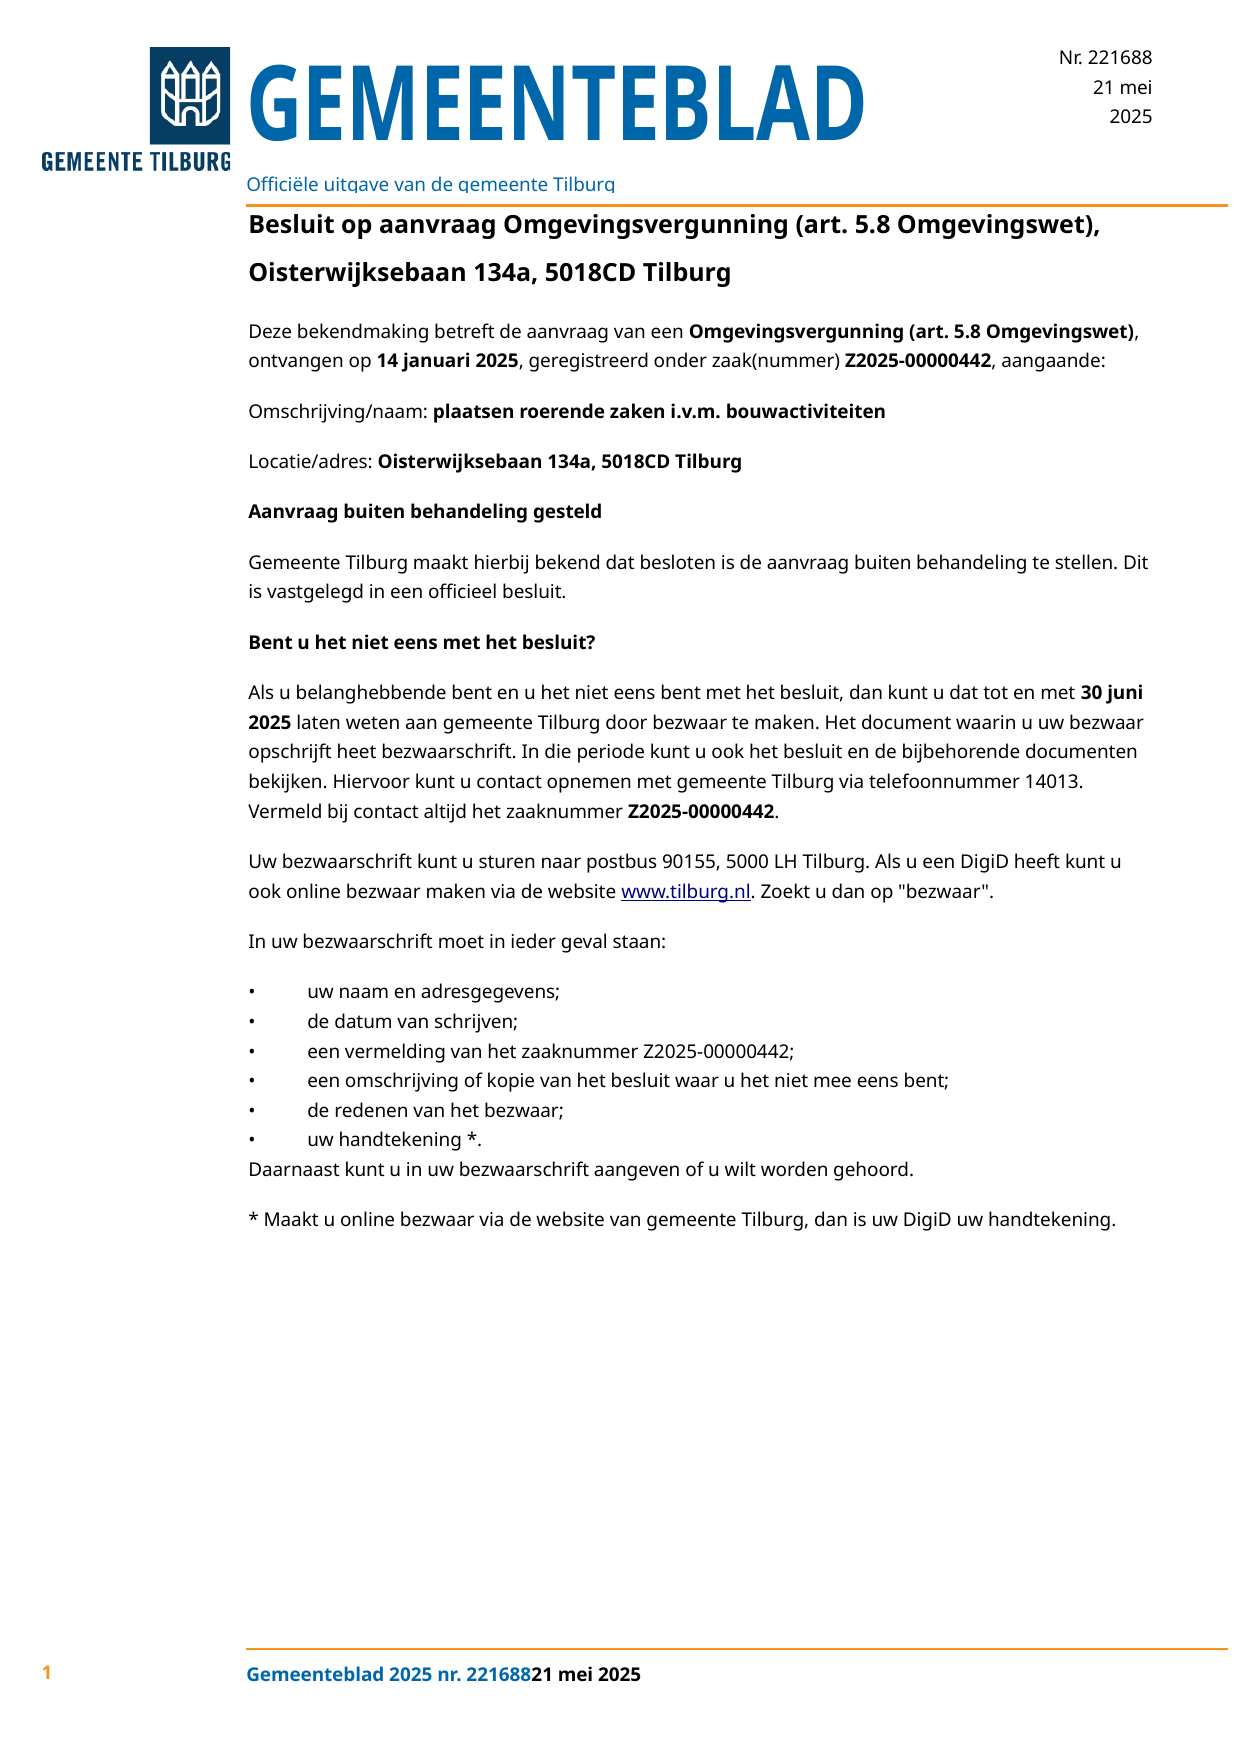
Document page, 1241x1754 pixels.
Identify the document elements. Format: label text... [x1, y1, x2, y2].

text Uw bezwaarschrift kunt u sturen naar postbus 90155, 5000 LH Tilburg. Als u een DigiD heeft kunt u ook online bezwaar maken via de website www.tilburg.nl. Zoekt u dan op "bezwaar". [248, 848, 1152, 904]
text Aanvraag buiten behandeling gesteld [248, 499, 1152, 524]
text Bent u het niet eens met het besluit? [248, 629, 1152, 655]
text Besluit op aanvraag Omgevingsvergunning (art. 5.8 Omgevingswet), Oisterwijksebaan 134a, 5018CD Tilburg [248, 207, 1152, 288]
list de redenen van het bezwaar; [248, 1097, 1152, 1123]
list een omschrijving of kopie van het besluit waar u het niet mee eens bent; [248, 1067, 1152, 1093]
text Daarnaast kunt u in uw bezwaarschrift aangeven of u wilt worden gehoord. [248, 1156, 1152, 1182]
text * Maakt u online bezwaar via de website van gemeente Tilburg, dan is uw DigiD uw handtekening. [248, 1207, 1152, 1232]
text Omschrijving/naam: plaatsen roerende zaken i.v.m. bouwactiviteiten [248, 398, 1152, 424]
text Als u belanghebbende bent en u het niet eens bent met het besluit, dan kunt u dat tot en met 30 juni 2025 laten weten aan gemeente Tilburg door bezwaar te maken. Het document waarin u uw bezwaar opschrijft heet bezwaarschrift. In die periode kunt u ook het besluit en de bijbehorende documenten bekijken. Hiervoor kunt u contact opnemen met gemeente Tilburg via telefoonnummer 14013. Vermeld bij contact altijd het zaaknummer Z2025-00000442. [248, 679, 1152, 824]
text Gemeente Tilburg maakt hierbij bekend dat besloten is de aanvraag buiten behandeling te stellen. Dit is vastgelegd in een officieel besluit. [248, 549, 1152, 604]
text In uw bezwaarschrift moet in ieder geval staan: [248, 928, 1152, 954]
text Deze bekendmaking betreft de aanvraag van een Omgevingsvergunning (art. 5.8 Omgevingswet), ontvangen op 14 januari 2025, geregistreerd onder zaak(nummer) Z2025-00000442, aangaande: [248, 318, 1152, 373]
list een vermelding van het zaaknummer Z2025-00000442; [248, 1038, 1152, 1064]
list de datum van schrijven; [248, 1008, 1152, 1034]
list uw naam en adresgegevens; [248, 979, 1152, 1004]
picture [41, 47, 231, 172]
text Locatie/adres: Oisterwijksebaan 134a, 5018CD Tilburg [248, 448, 1152, 474]
list uw handtekening *. [248, 1127, 1152, 1152]
